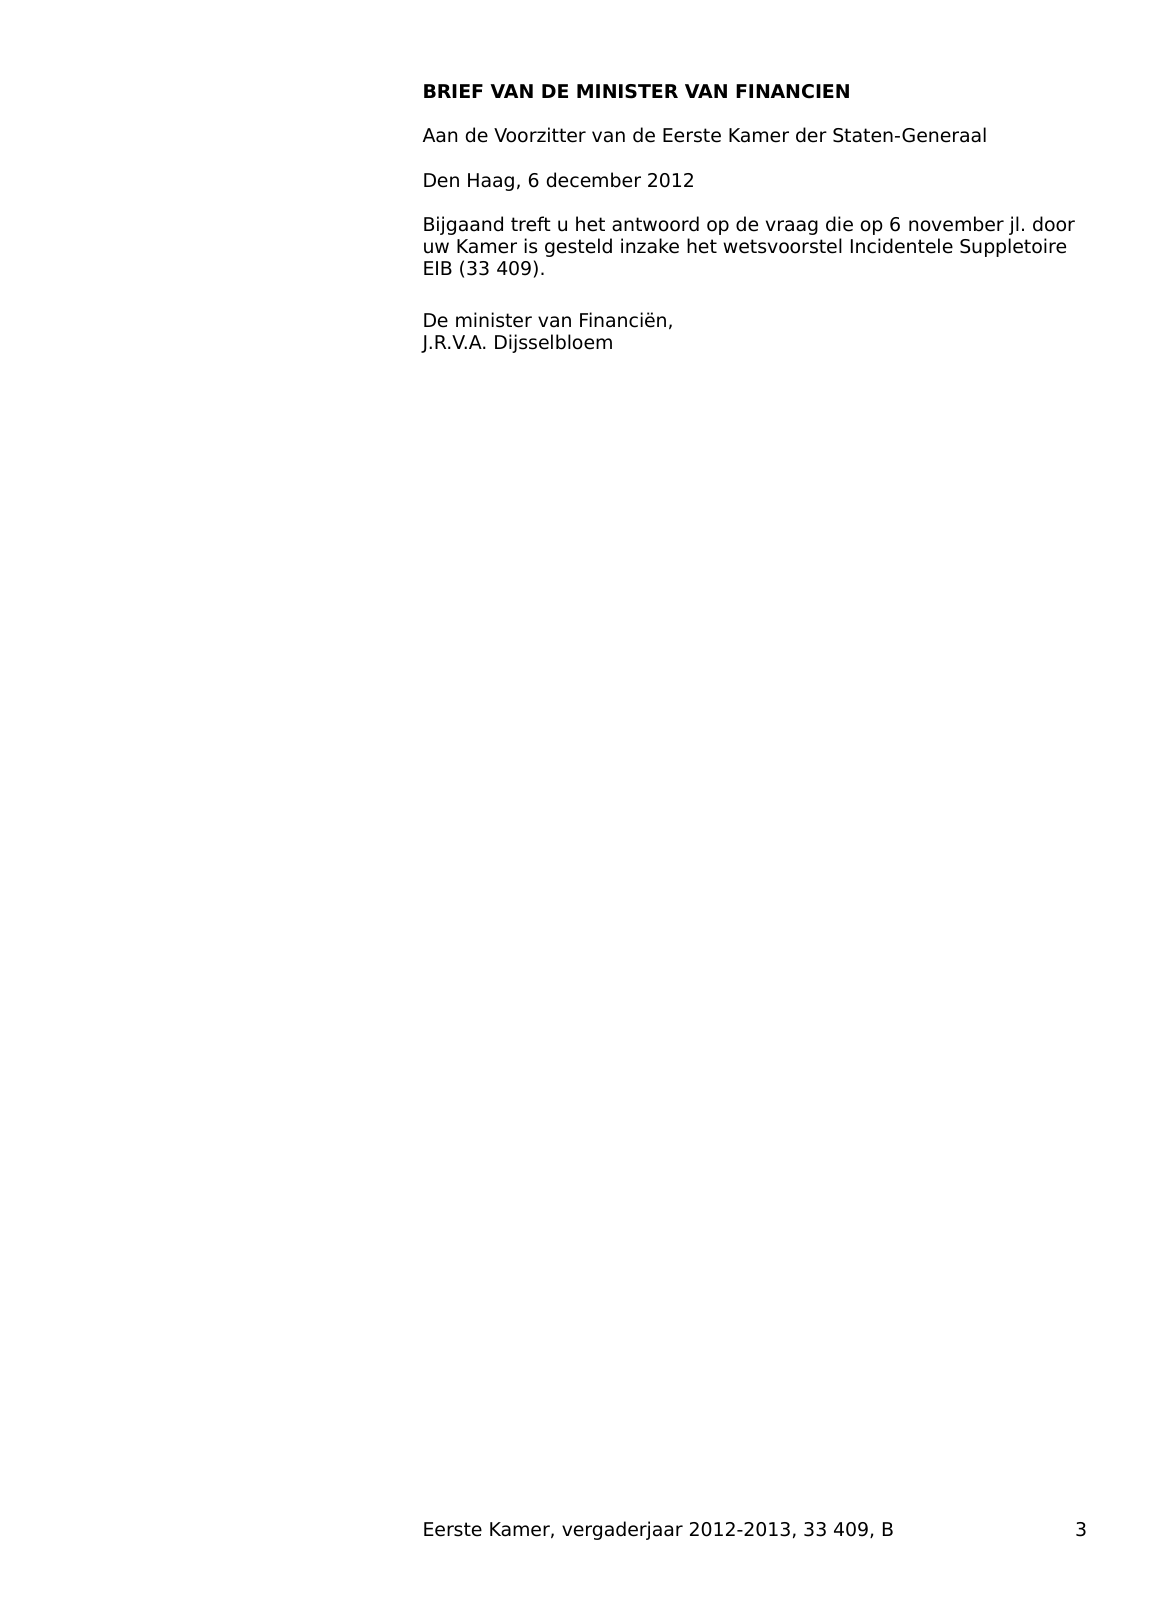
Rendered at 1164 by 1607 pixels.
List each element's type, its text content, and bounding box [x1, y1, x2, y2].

subtitle BRIEF VAN DE MINISTER VAN FINANCIEN [422, 81, 1087, 103]
text Bijgaand treft u het antwoord op de vraag die op 6 november jl. door uw Kamer is gesteld inzake het wetsvoorstel Incidentele Suppletoire EIB (33 409). [422, 214, 1087, 280]
text Den Haag, 6 december 2012 [422, 169, 1087, 192]
text Aan de Voorzitter van de Eerste Kamer der Staten-Generaal [422, 125, 1087, 147]
text De minister van Financiën, J.R.V.A. Dijsselbloem [422, 310, 1087, 354]
